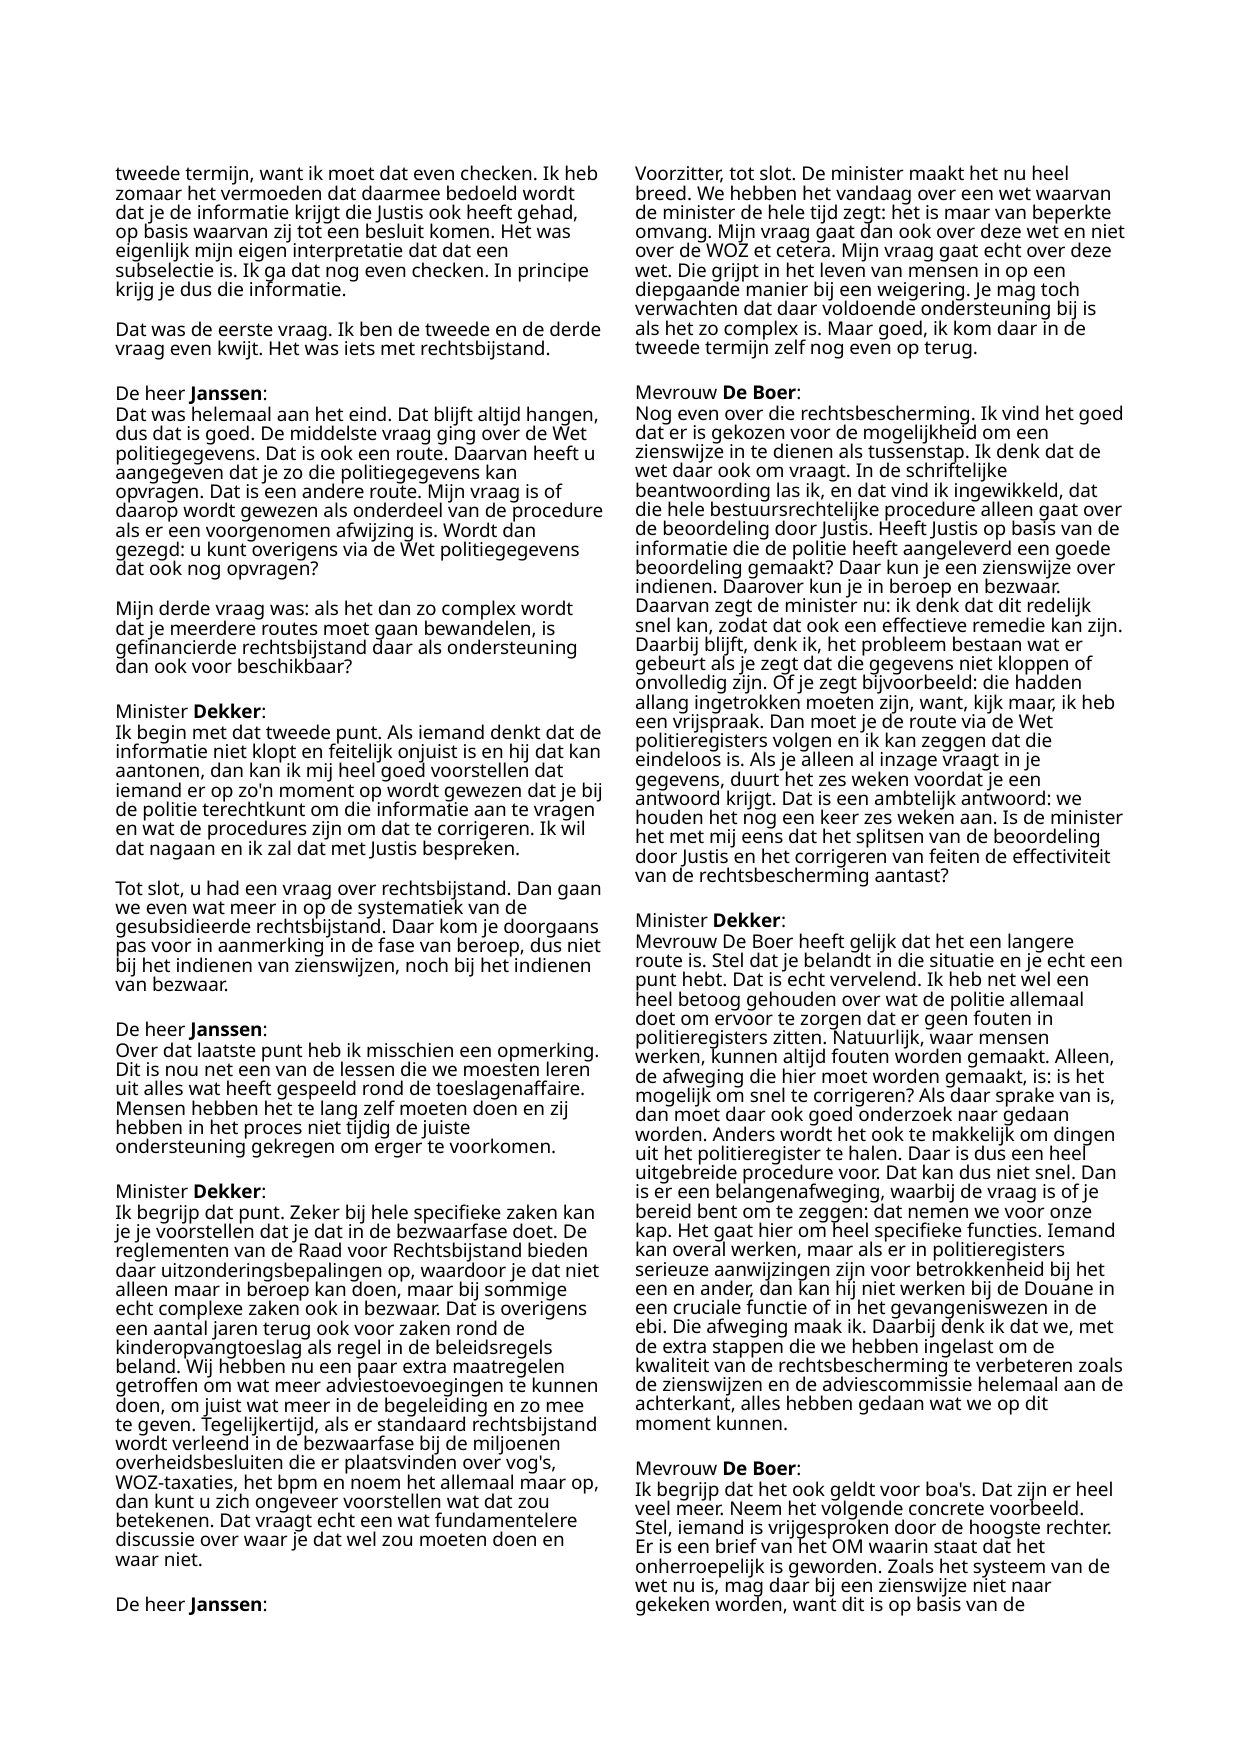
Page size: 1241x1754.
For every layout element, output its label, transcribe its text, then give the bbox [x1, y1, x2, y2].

text De heer Janssen: [115, 380, 605, 406]
text Ik begin met dat tweede punt. Als iemand denkt dat de informatie niet klopt en feitelijk onjuist is en hij dat kan aantonen, dan kan ik mij heel goed voorstellen dat iemand er op zo'n moment op wordt gewezen dat je bij de politie terechtkunt om die informatie aan te vragen en wat de procedures zijn om dat te corrigeren. Ik wil dat nagaan en ik zal dat met Justis bespreken. [115, 724, 605, 859]
text tweede termijn, want ik moet dat even checken. Ik heb zomaar het vermoeden dat daarmee bedoeld wordt dat je de informatie krijgt die Justis ook heeft gehad, op basis waarvan zij tot een besluit komen. Het was eigenlijk mijn eigen interpretatie dat dat een subselectie is. Ik ga dat nog even checken. In principe krijg je dus die informatie. [115, 165, 605, 300]
text De heer Janssen: [115, 1016, 605, 1042]
text Minister Dekker: [115, 698, 605, 724]
text Ik begrijp dat het ook geldt voor boa's. Dat zijn er heel veel meer. Neem het volgende concrete voorbeeld. Stel, iemand is vrijgesproken door de hoogste rechter. Er is een brief van het OM waarin staat dat het onherroepelijk is geworden. Zoals het systeem van de wet nu is, mag daar bij een zienswijze niet naar gekeken worden, want dit is op basis van de [635, 1481, 1125, 1615]
text Dat was de eerste vraag. Ik ben de tweede en de derde vraag even kwijt. Het was iets met rechtsbijstand. [115, 321, 605, 359]
text Mevrouw De Boer: [635, 1455, 1125, 1481]
text De heer Janssen: [115, 1591, 605, 1617]
text Ik begrijp dat punt. Zeker bij hele specifieke zaken kan je je voorstellen dat je dat in de bezwaarfase doet. De reglementen van de Raad voor Rechtsbijstand bieden daar uitzonderingsbepalingen op, waardoor je dat niet alleen maar in beroep kan doen, maar bij sommige echt complexe zaken ook in bezwaar. Dat is overigens een aantal jaren terug ook voor zaken rond de kinderopvangtoeslag als regel in de beleidsregels beland. Wij hebben nu een paar extra maatregelen getroffen om wat meer adviestoevoegingen te kunnen doen, om juist wat meer in de begeleiding en zo mee te geven. Tegelijkertijd, als er standaard rechtsbijstand wordt verleend in de bezwaarfase bij de miljoenen overheidsbesluiten die er plaatsvinden over vog's, WOZ-taxaties, het bpm en noem het allemaal maar op, dan kunt u zich ongeveer voorstellen wat dat zou betekenen. Dat vraagt echt een wat fundamentelere discussie over waar je dat wel zou moeten doen en waar niet. [115, 1204, 605, 1570]
text Nog even over die rechtsbescherming. Ik vind het goed dat er is gekozen voor de mogelijkheid om een zienswijze in te dienen als tussenstap. Ik denk dat de wet daar ook om vraagt. In de schriftelijke beantwoording las ik, en dat vind ik ingewikkeld, dat die hele bestuursrechtelijke procedure alleen gaat over de beoordeling door Justis. Heeft Justis op basis van de informatie die de politie heeft aangeleverd een goede beoordeling gemaakt? Daar kun je een zienswijze over indienen. Daarover kun je in beroep en bezwaar. Daarvan zegt de minister nu: ik denk dat dit redelijk snel kan, zodat dat ook een effectieve remedie kan zijn. Daarbij blijft, denk ik, het probleem bestaan wat er gebeurt als je zegt dat die gegevens niet kloppen of onvolledig zijn. Of je zegt bijvoorbeeld: die hadden allang ingetrokken moeten zijn, want, kijk maar, ik heb een vrijspraak. Dan moet je de route via de Wet politieregisters volgen en ik kan zeggen dat die eindeloos is. Als je alleen al inzage vraagt in je gegevens, duurt het zes weken voordat je een antwoord krijgt. Dat is een ambtelijk antwoord: we houden het nog een keer zes weken aan. Is de minister het met mij eens dat het splitsen van de beoordeling door Justis en het corrigeren van feiten de effectiviteit van de rechtsbescherming aantast? [635, 404, 1125, 886]
text Voorzitter, tot slot. De minister maakt het nu heel breed. We hebben het vandaag over een wet waarvan de minister de hele tijd zegt: het is maar van beperkte omvang. Mijn vraag gaat dan ook over deze wet en niet over de WOZ et cetera. Mijn vraag gaat echt over deze wet. Die grijpt in het leven van mensen in op een diepgaande manier bij een weigering. Je mag toch verwachten dat daar voldoende ondersteuning bij is als het zo complex is. Maar goed, ik kom daar in de tweede termijn zelf nog even op terug. [635, 165, 1125, 358]
text Tot slot, u had een vraag over rechtsbijstand. Dan gaan we even wat meer in op de systematiek van de gesubsidieerde rechtsbijstand. Daar kom je doorgaans pas voor in aanmerking in de fase van beroep, dus niet bij het indienen van zienswijzen, noch bij het indienen van bezwaar. [115, 879, 605, 995]
text Minister Dekker: [115, 1178, 605, 1204]
text Over dat laatste punt heb ik misschien een opmerking. Dit is nou net een van de lessen die we moesten leren uit alles wat heeft gespeeld rond de toeslagenaffaire. Mensen hebben het te lang zelf moeten doen en zij hebben in het proces niet tijdig de juiste ondersteuning gekregen om erger te voorkomen. [115, 1042, 605, 1157]
text Mevrouw De Boer heeft gelijk dat het een langere route is. Stel dat je belandt in die situatie en je echt een punt hebt. Dat is echt vervelend. Ik heb net wel een heel betoog gehouden over wat de politie allemaal doet om ervoor te zorgen dat er geen fouten in politieregisters zitten. Natuurlijk, waar mensen werken, kunnen altijd fouten worden gemaakt. Alleen, de afweging die hier moet worden gemaakt, is: is het mogelijk om snel te corrigeren? Als daar sprake van is, dan moet daar ook goed onderzoek naar gedaan worden. Anders wordt het ook te makkelijk om dingen uit het politieregister te halen. Daar is dus een heel uitgebreide procedure voor. Dat kan dus niet snel. Dan is er een belangenafweging, waarbij de vraag is of je bereid bent om te zeggen: dat nemen we voor onze kap. Het gaat hier om heel specifieke functies. Iemand kan overal werken, maar als er in politieregisters serieuze aanwijzingen zijn voor betrokkenheid bij het een en ander, dan kan hij niet werken bij de Douane in een cruciale functie of in het gevangeniswezen in de ebi. Die afweging maak ik. Daarbij denk ik dat we, met de extra stappen die we hebben ingelast om de kwaliteit van de rechtsbescherming te verbeteren zoals de zienswijzen en de adviescommissie helemaal aan de achterkant, alles hebben gedaan wat we op dit moment kunnen. [635, 933, 1125, 1434]
text Dat was helemaal aan het eind. Dat blijft altijd hangen, dus dat is goed. De middelste vraag ging over de Wet politiegegevens. Dat is ook een route. Daarvan heeft u aangegeven dat je zo die politiegegevens kan opvragen. Dat is een andere route. Mijn vraag is of daarop wordt gewezen als onderdeel van de procedure als er een voorgenomen afwijzing is. Wordt dan gezegd: u kunt overigens via de Wet politiegegevens dat ook nog opvragen? [115, 406, 605, 579]
text Minister Dekker: [635, 907, 1125, 933]
text Mijn derde vraag was: als het dan zo complex wordt dat je meerdere routes moet gaan bewandelen, is gefinancierde rechtsbijstand daar als ondersteuning dan ook voor beschikbaar? [115, 600, 605, 677]
text Mevrouw De Boer: [635, 379, 1125, 404]
